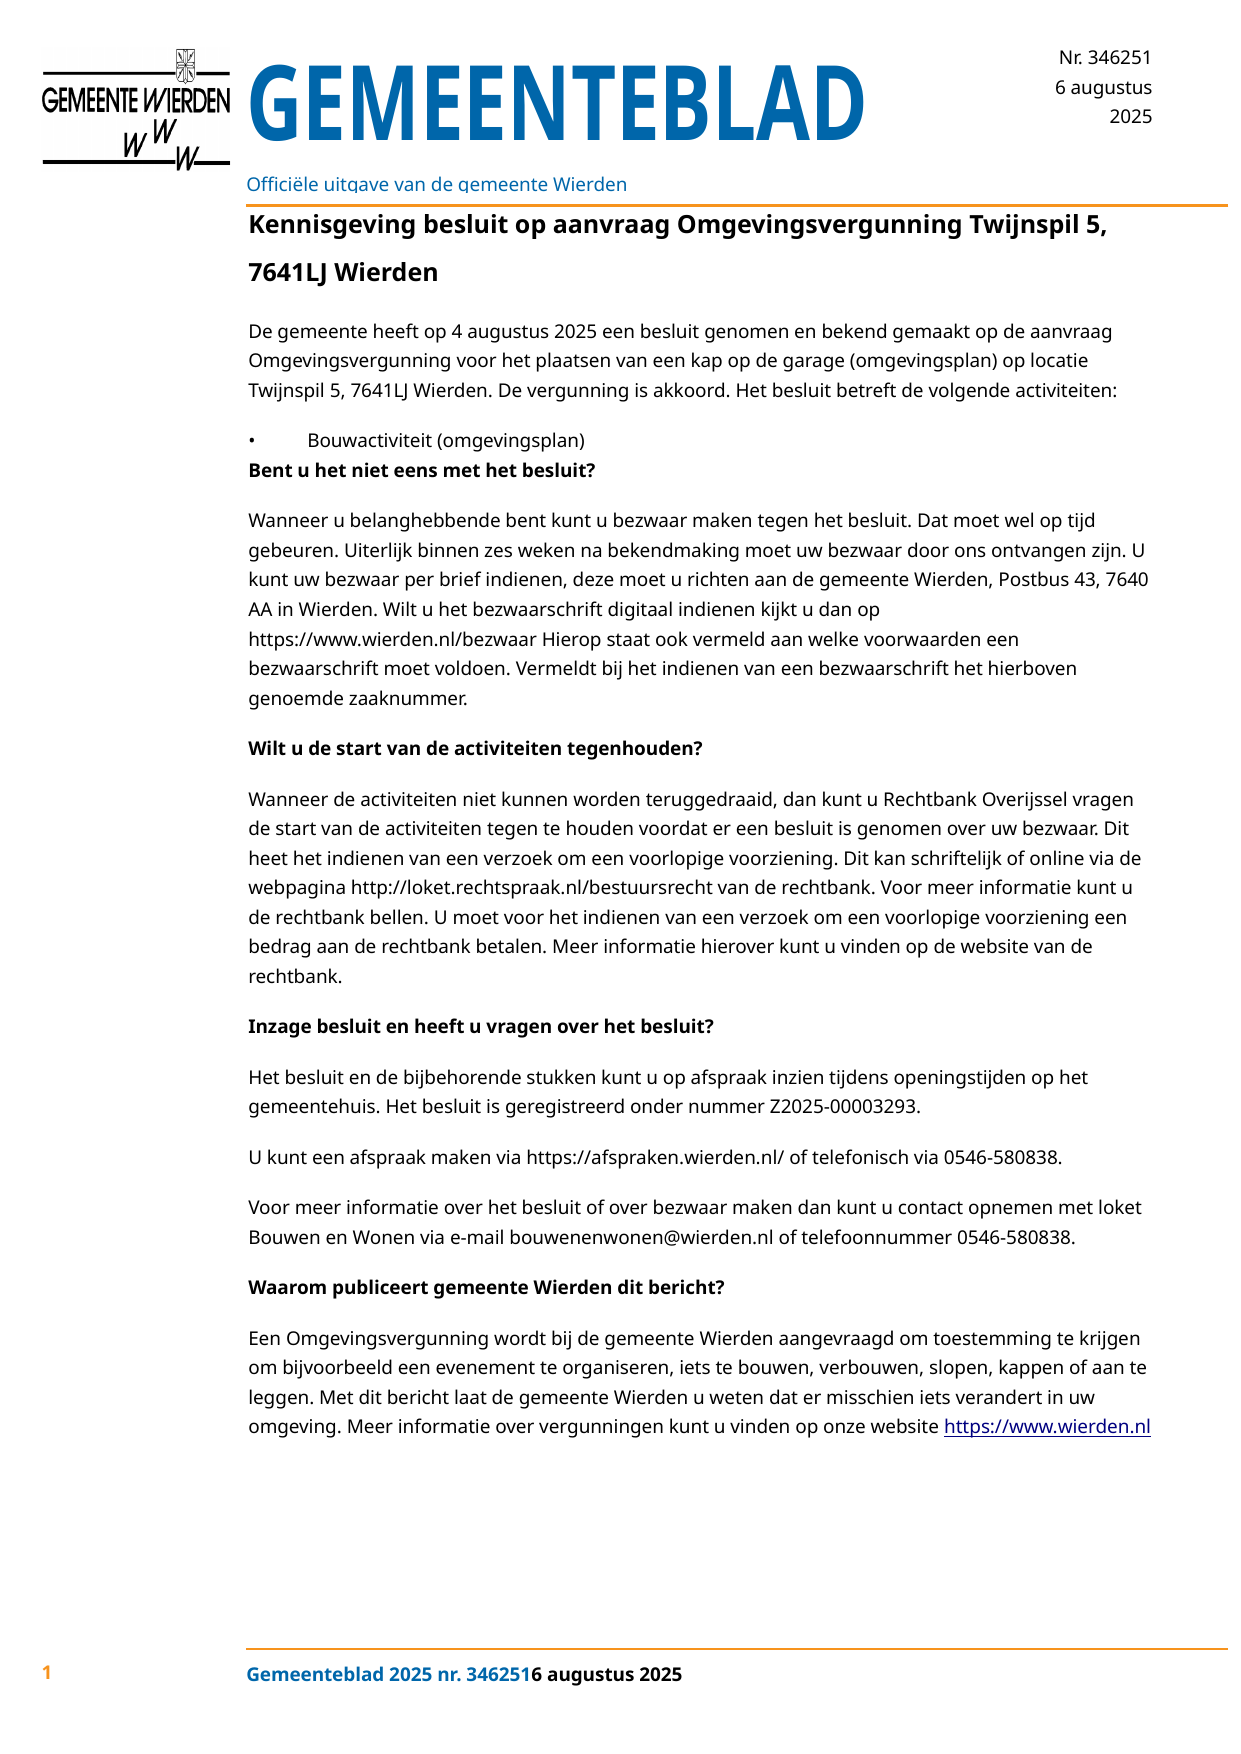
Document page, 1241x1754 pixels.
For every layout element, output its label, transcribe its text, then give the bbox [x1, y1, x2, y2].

text Het besluit en de bijbehorende stukken kunt u op afspraak inzien tijdens openingstijden op het gemeentehuis. Het besluit is geregistreerd onder nummer Z2025-00003293. [248, 1064, 1152, 1119]
text Een Omgevingsvergunning wordt bij de gemeente Wierden aangevraagd om toestemming te krijgen om bijvoorbeeld een evenement te organiseren, iets te bouwen, verbouwen, slopen, kappen of aan te leggen. Met dit bericht laat de gemeente Wierden u weten dat er misschien iets verandert in uw omgeving. Meer informatie over vergunningen kunt u vinden op onze website https://www.wierden.nl [248, 1325, 1152, 1439]
text Bent u het niet eens met het besluit? [248, 457, 1152, 483]
text Wilt u de start van de activiteiten tegenhouden? [248, 735, 1152, 761]
picture [41, 47, 231, 172]
text Kennisgeving besluit op aanvraag Omgevingsvergunning Twijnspil 5, 7641LJ Wierden [248, 207, 1152, 288]
text U kunt een afspraak maken via https://afspraken.wierden.nl/ of telefonisch via 0546-580838. [248, 1144, 1152, 1170]
text De gemeente heeft op 4 augustus 2025 een besluit genomen en bekend gemaakt op de aanvraag Omgevingsvergunning voor het plaatsen van een kap op de garage (omgevingsplan) op locatie Twijnspil 5, 7641LJ Wierden. De vergunning is akkoord. Het besluit betreft de volgende activiteiten: [248, 318, 1152, 403]
list Bouwactiviteit (omgevingsplan) [248, 427, 1152, 453]
text Voor meer informatie over het besluit of over bezwaar maken dan kunt u contact opnemen met loket Bouwen en Wonen via e-mail bouwenenwonen@wierden.nl of telefoonnummer 0546-580838. [248, 1194, 1152, 1250]
text Inzage besluit en heeft u vragen over het besluit? [248, 1014, 1152, 1039]
text Wanneer u belanghebbende bent kunt u bezwaar maken tegen het besluit. Dat moet wel op tijd gebeuren. Uiterlijk binnen zes weken na bekendmaking moet uw bezwaar door ons ontvangen zijn. U kunt uw bezwaar per brief indienen, deze moet u richten aan de gemeente Wierden, Postbus 43, 7640 AA in Wierden. Wilt u het bezwaarschrift digitaal indienen kijkt u dan op https://www.wierden.nl/bezwaar Hierop staat ook vermeld aan welke voorwaarden een bezwaarschrift moet voldoen. Vermeldt bij het indienen van een bezwaarschrift het hierboven genoemde zaaknummer. [248, 507, 1152, 711]
text Wanneer de activiteiten niet kunnen worden teruggedraaid, dan kunt u Rechtbank Overijssel vragen de start van de activiteiten tegen te houden voordat er een besluit is genomen over uw bezwaar. Dit heet het indienen van een verzoek om een voorlopige voorziening. Dit kan schriftelijk of online via de webpagina http://loket.rechtspraak.nl/bestuursrecht van de rechtbank. Voor meer informatie kunt u de rechtbank bellen. U moet voor het indienen van een verzoek om een voorlopige voorziening een bedrag aan de rechtbank betalen. Meer informatie hierover kunt u vinden op de website van de rechtbank. [248, 786, 1152, 989]
text Waarom publiceert gemeente Wierden dit bericht? [248, 1274, 1152, 1300]
